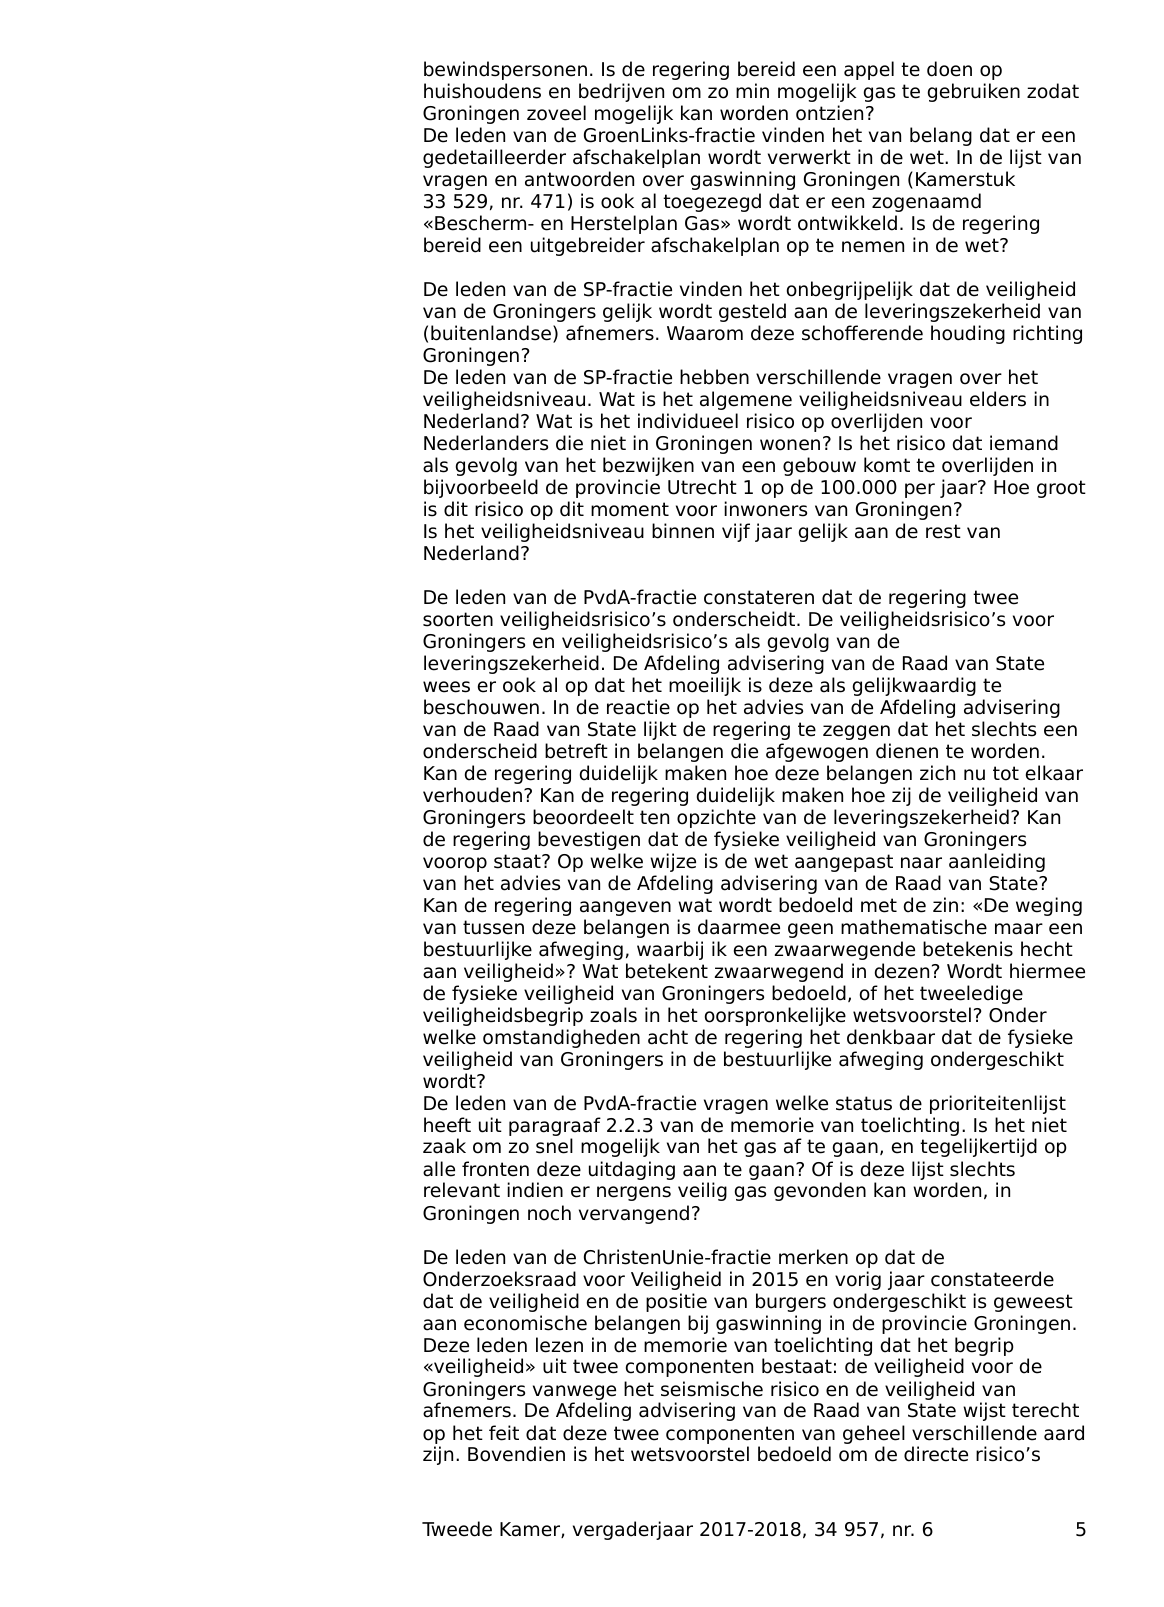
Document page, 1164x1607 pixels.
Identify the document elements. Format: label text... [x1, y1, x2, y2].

text De leden van de ChristenUnie-fractie merken op dat de Onderzoeksraad voor Veiligheid in 2015 en vorig jaar constateerde dat de veiligheid en de positie van burgers ondergeschikt is geweest aan economische belangen bij gaswinning in de provincie Groningen. Deze leden lezen in de memorie van toelichting dat het begrip «veiligheid» uit twee componenten bestaat: de veiligheid voor de Groningers vanwege het seismische risico en de veiligheid van afnemers. De Afdeling advisering van de Raad van State wijst terecht op het feit dat deze twee componenten van geheel verschillende aard zijn. Bovendien is het wetsvoorstel bedoeld om de directe risico’s [422, 1247, 1087, 1466]
text bewindspersonen. Is de regering bereid een appel te doen op huishoudens en bedrijven om zo min mogelijk gas te gebruiken zodat Groningen zoveel mogelijk kan worden ontzien? [422, 59, 1087, 125]
text De leden van de PvdA-fractie constateren dat de regering twee soorten veiligheidsrisico’s onderscheidt. De veiligheidsrisico’s voor Groningers en veiligheidsrisico’s als gevolg van de leveringszekerheid. De Afdeling advisering van de Raad van State wees er ook al op dat het moeilijk is deze als gelijkwaardig te beschouwen. In de reactie op het advies van de Afdeling advisering van de Raad van State lijkt de regering te zeggen dat het slechts een onderscheid betreft in belangen die afgewogen dienen te worden. Kan de regering duidelijk maken hoe deze belangen zich nu tot elkaar verhouden? Kan de regering duidelijk maken hoe zij de veiligheid van Groningers beoordeelt ten opzichte van de leveringszekerheid? Kan de regering bevestigen dat de fysieke veiligheid van Groningers voorop staat? Op welke wijze is de wet aangepast naar aanleiding van het advies van de Afdeling advisering van de Raad van State? Kan de regering aangeven wat wordt bedoeld met de zin: «De weging van tussen deze belangen is daarmee geen mathematische maar een bestuurlijke afweging, waarbij ik een zwaarwegende betekenis hecht aan veiligheid»? Wat betekent zwaarwegend in dezen? Wordt hiermee de fysieke veiligheid van Groningers bedoeld, of het tweeledige veiligheidsbegrip zoals in het oorspronkelijke wetsvoorstel? Onder welke omstandigheden acht de regering het denkbaar dat de fysieke veiligheid van Groningers in de bestuurlijke afweging ondergeschikt wordt? [422, 587, 1087, 1092]
text De leden van de GroenLinks-fractie vinden het van belang dat er een gedetailleerder afschakelplan wordt verwerkt in de wet. In de lijst van vragen en antwoorden over gaswinning Groningen (Kamerstuk 33 529, nr. 471) is ook al toegezegd dat er een zogenaamd «Bescherm- en Herstelplan Gas» wordt ontwikkeld. Is de regering bereid een uitgebreider afschakelplan op te nemen in de wet? [422, 125, 1087, 257]
text De leden van de SP-fractie vinden het onbegrijpelijk dat de veiligheid van de Groningers gelijk wordt gesteld aan de leveringszekerheid van (buitenlandse) afnemers. Waarom deze schofferende houding richting Groningen? [422, 279, 1087, 367]
text De leden van de PvdA-fractie vragen welke status de prioriteitenlijst heeft uit paragraaf 2.2.3 van de memorie van toelichting. Is het niet zaak om zo snel mogelijk van het gas af te gaan, en tegelijkertijd op alle fronten deze uitdaging aan te gaan? Of is deze lijst slechts relevant indien er nergens veilig gas gevonden kan worden, in Groningen noch vervangend? [422, 1092, 1087, 1224]
text Is het veiligheidsniveau binnen vijf jaar gelijk aan de rest van Nederland? [422, 521, 1087, 565]
text De leden van de SP-fractie hebben verschillende vragen over het veiligheidsniveau. Wat is het algemene veiligheidsniveau elders in Nederland? Wat is het individueel risico op overlijden voor Nederlanders die niet in Groningen wonen? Is het risico dat iemand als gevolg van het bezwijken van een gebouw komt te overlijden in bijvoorbeeld de provincie Utrecht 1 op de 100.000 per jaar? Hoe groot is dit risico op dit moment voor inwoners van Groningen? [422, 367, 1087, 521]
